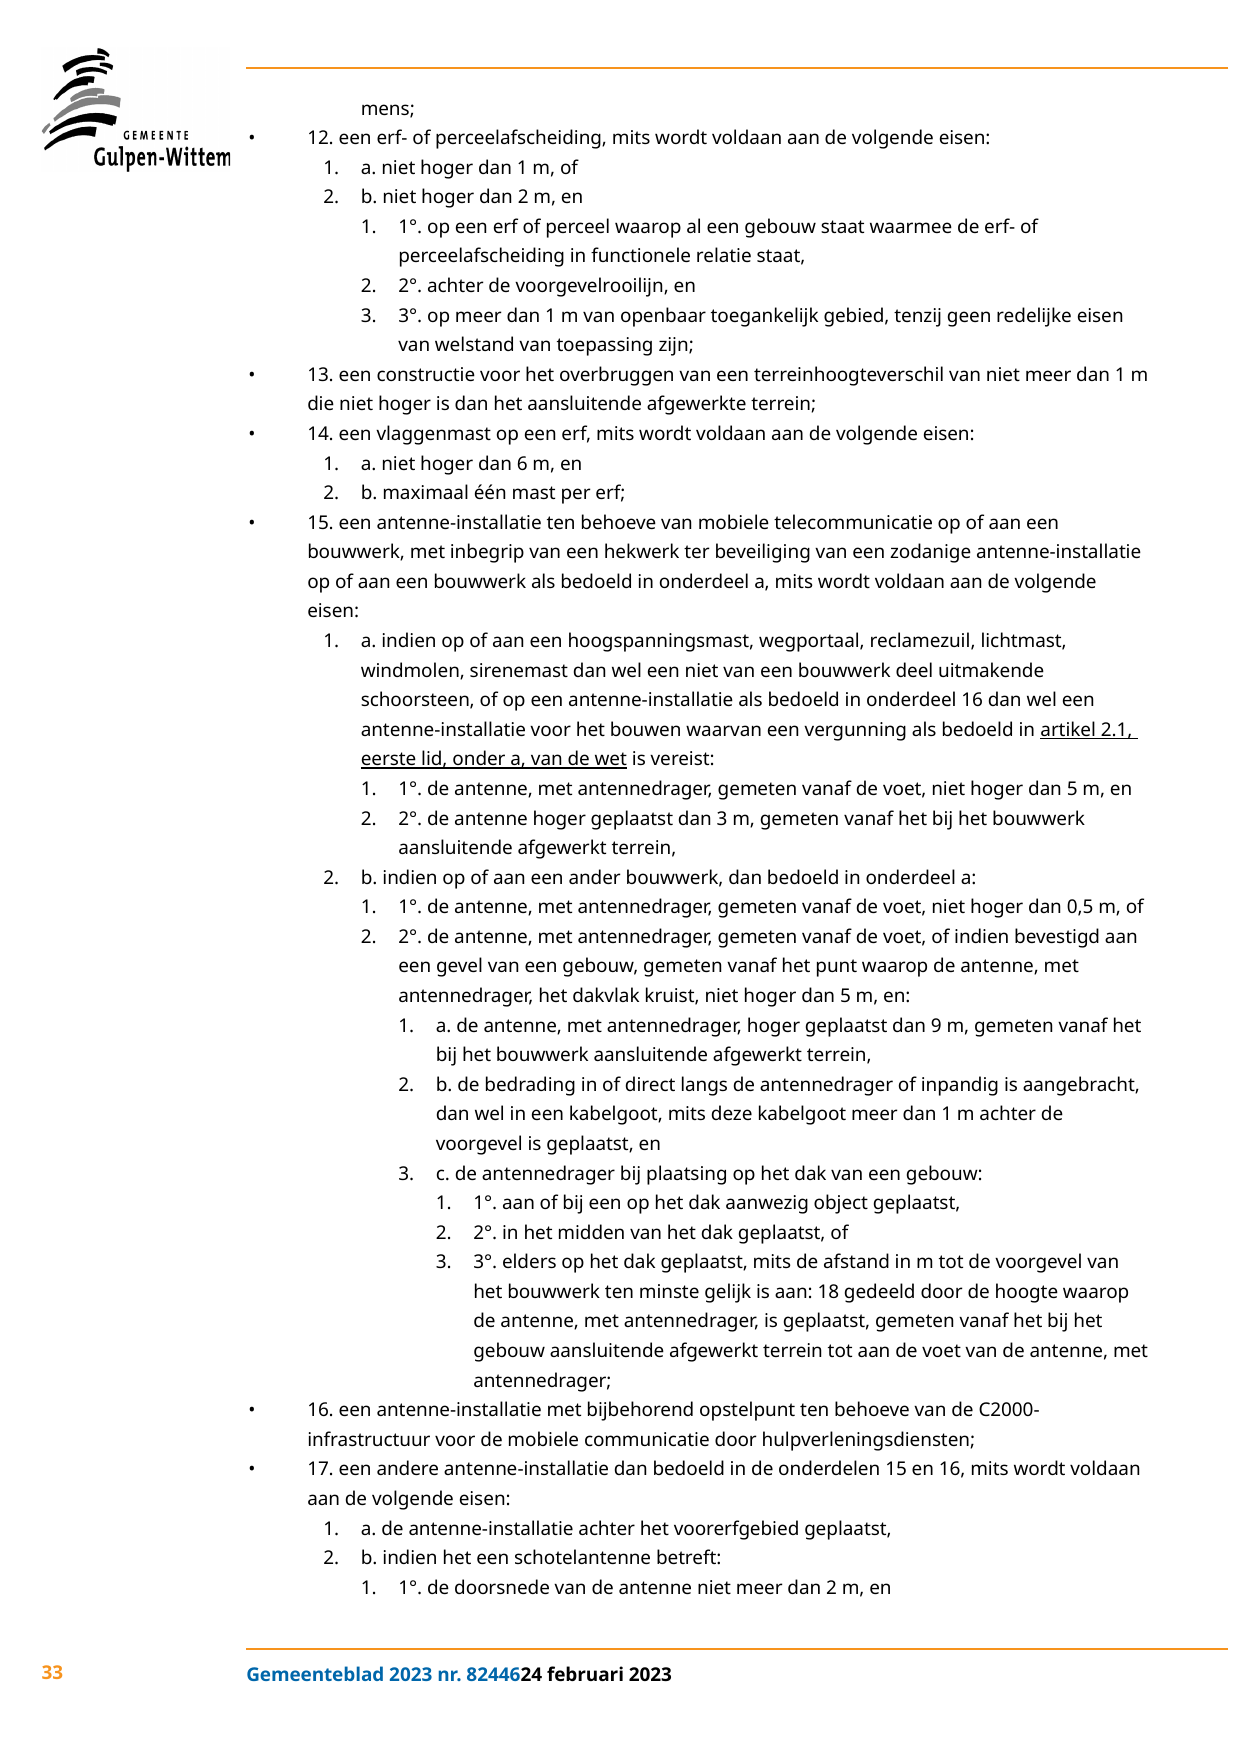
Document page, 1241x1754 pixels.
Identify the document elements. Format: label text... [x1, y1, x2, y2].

list 15. een antenne-installatie ten behoeve van mobiele telecommunicatie op of aan een bouwwerk, met inbegrip van een hekwerk ter beveiliging van een zodanige antenne-installatie op of aan een bouwwerk als bedoeld in onderdeel a, mits wordt voldaan aan de volgende eisen: [248, 509, 1152, 623]
list a. niet hoger dan 6 m, en [323, 450, 1152, 476]
list 2°. de antenne hoger geplaatst dan 3 m, gemeten vanaf het bij het bouwwerk aansluitende afgewerkt terrein, [361, 805, 1152, 860]
list 2°. in het midden van het dak geplaatst, of [436, 1219, 1152, 1245]
list 12. een erf- of perceelafscheiding, mits wordt voldaan aan de volgende eisen: [248, 124, 1152, 150]
list a. de antenne, met antennedrager, hoger geplaatst dan 9 m, gemeten vanaf het bij het bouwwerk aansluitende afgewerkt terrein, [398, 1012, 1152, 1067]
list a. de antenne-installatie achter het voorerfgebied geplaatst, [323, 1515, 1152, 1541]
list b. indien het een schotelantenne betreft: [323, 1544, 1152, 1570]
list 3°. elders op het dak geplaatst, mits de afstand in m tot de voorgevel van het bouwwerk ten minste gelijk is aan: 18 gedeeld door de hoogte waarop de antenne, met antennedrager, is geplaatst, gemeten vanaf het bij het gebouw aansluitende afgewerkt terrein tot aan de voet van de antenne, met antennedrager; [436, 1248, 1152, 1393]
list 1°. de doorsnede van de antenne niet meer dan 2 m, en [361, 1574, 1152, 1600]
list b. de bedrading in of direct langs de antennedrager of inpandig is aangebracht, dan wel in een kabelgoot, mits deze kabelgoot meer dan 1 m achter de voorgevel is geplaatst, en [398, 1071, 1152, 1156]
list mens; [323, 95, 1152, 121]
list 1°. op een erf of perceel waarop al een gebouw staat waarmee de erf- of perceelafscheiding in functionele relatie staat, [361, 213, 1152, 268]
list b. indien op of aan een ander bouwwerk, dan bedoeld in onderdeel a: [323, 864, 1152, 890]
list 3°. op meer dan 1 m van openbaar toegankelijk gebied, tenzij geen redelijke eisen van welstand van toepassing zijn; [361, 302, 1152, 357]
list 14. een vlaggenmast op een erf, mits wordt voldaan aan de volgende eisen: [248, 420, 1152, 446]
picture [41, 47, 231, 172]
list 16. een antenne-installatie met bijbehorend opstelpunt ten behoeve van de C2000-infrastructuur voor de mobiele communicatie door hulpverleningsdiensten; [248, 1396, 1152, 1452]
list a. niet hoger dan 1 m, of [323, 154, 1152, 180]
list 2°. de antenne, met antennedrager, gemeten vanaf de voet, of indien bevestigd aan een gevel van een gebouw, gemeten vanaf het punt waarop de antenne, met antennedrager, het dakvlak kruist, niet hoger dan 5 m, en: [361, 923, 1152, 1008]
list b. niet hoger dan 2 m, en [323, 183, 1152, 209]
list 1°. aan of bij een op het dak aanwezig object geplaatst, [436, 1189, 1152, 1215]
list 17. een andere antenne-installatie dan bedoeld in de onderdelen 15 en 16, mits wordt voldaan aan de volgende eisen: [248, 1456, 1152, 1511]
list 13. een constructie voor het overbruggen van een terreinhoogteverschil van niet meer dan 1 m die niet hoger is dan het aansluitende afgewerkte terrein; [248, 361, 1152, 416]
list 1°. de antenne, met antennedrager, gemeten vanaf de voet, niet hoger dan 5 m, en [361, 775, 1152, 801]
list 2°. achter de voorgevelrooilijn, en [361, 272, 1152, 298]
list b. maximaal één mast per erf; [323, 479, 1152, 505]
list c. de antennedrager bij plaatsing op het dak van een gebouw: [398, 1160, 1152, 1186]
list 1°. de antenne, met antennedrager, gemeten vanaf de voet, niet hoger dan 0,5 m, of [361, 893, 1152, 919]
list a. indien op of aan een hoogspanningsmast, wegportaal, reclamezuil, lichtmast, windmolen, sirenemast dan wel een niet van een bouwwerk deel uitmakende schoorsteen, of op een antenne-installatie als bedoeld in onderdeel 16 dan wel een antenne-installatie voor het bouwen waarvan een vergunning als bedoeld in artikel 2.1, eerste lid, onder a, van de wet is vereist: [323, 627, 1152, 771]
